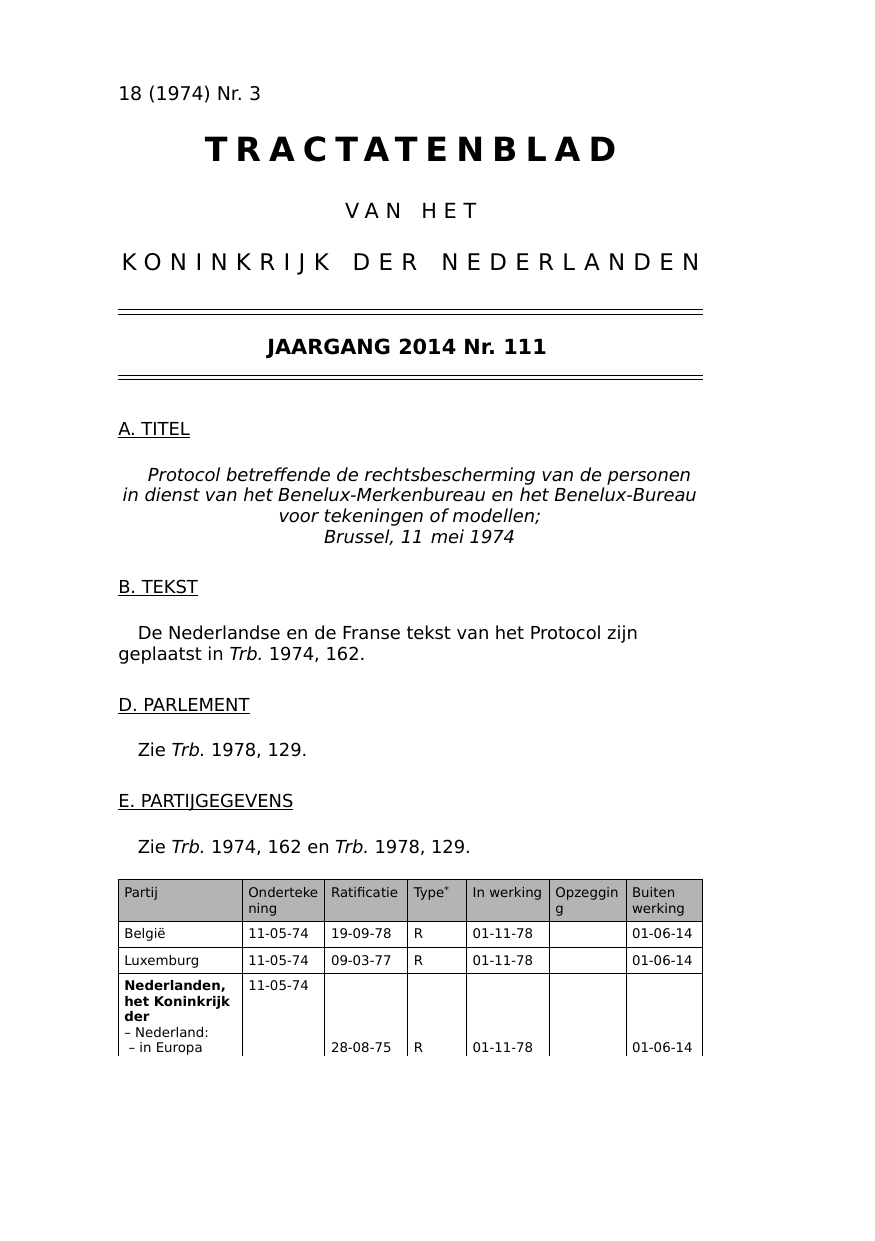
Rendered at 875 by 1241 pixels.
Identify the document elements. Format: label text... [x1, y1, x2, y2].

table_cell [627, 974, 702, 1025]
table_cell – in Europa [119, 1041, 242, 1056]
text 18 (1974) Nr. 3 [118, 83, 703, 105]
table_cell 28-08-75 [325, 1041, 407, 1056]
table_cell 19-09-78 [325, 922, 407, 947]
subtitle E. PARTIJGEGEVENS [118, 791, 703, 812]
table_header Ratificatie [325, 880, 407, 921]
table_cell België [119, 922, 242, 947]
table_cell 01-06-14 [627, 1041, 702, 1056]
text Zie Trb. 1974, 162 en Trb. 1978, 129. [118, 837, 703, 857]
table_cell – Nederland: [119, 1025, 242, 1041]
table_cell [550, 1041, 626, 1056]
table_cell 11-05-74 [243, 974, 324, 1025]
subtitle D. PARLEMENT [118, 694, 703, 715]
table_header Opzegging [550, 880, 626, 921]
subtitle A. TITEL [118, 419, 703, 439]
table_cell 11-05-74 [243, 922, 324, 947]
table_cell [550, 922, 626, 947]
text KONINKRIJK DER NEDERLANDEN [118, 249, 703, 276]
table_cell R [408, 948, 466, 973]
text Brussel, 11 mei 1974 [118, 527, 703, 547]
table_cell [467, 1025, 549, 1041]
table_cell [325, 974, 407, 1025]
text Zie Trb. 1978, 129. [118, 740, 703, 761]
table_header Partij [119, 880, 242, 921]
table_cell 01-11-78 [467, 948, 549, 973]
text TRACTATENBLAD [118, 130, 703, 169]
table_cell 01-06-14 [627, 922, 702, 947]
table_cell R [408, 1041, 466, 1056]
table_cell Nederlanden, het Koninkrijk der [119, 974, 242, 1025]
table_cell [408, 974, 466, 1025]
table_cell Luxemburg [119, 948, 242, 973]
table_header Ondertekening [243, 880, 324, 921]
table_header Buiten werking [627, 880, 702, 921]
table_cell R [408, 922, 466, 947]
table_cell [243, 1025, 324, 1041]
text VAN HET [118, 199, 703, 223]
table_cell 01-06-14 [627, 948, 702, 973]
table_cell 01-11-78 [467, 1041, 549, 1056]
table_cell [467, 974, 549, 1025]
text JAARGANG 2014 Nr. 111 [118, 335, 703, 359]
table_cell [408, 1025, 466, 1041]
table_cell [243, 1041, 324, 1056]
table_cell [550, 948, 626, 973]
table_cell [550, 1025, 626, 1041]
table_cell [325, 1025, 407, 1041]
table_cell 01-11-78 [467, 922, 549, 947]
table_header In werking [467, 880, 549, 921]
table_cell [627, 1025, 702, 1041]
table_cell [550, 974, 626, 1025]
text Protocol betreffende de rechtsbescherming van de personen in dienst van het Benelux-Merkenbureau en het Benelux-Bureau voor tekeningen of modellen; [118, 464, 703, 527]
table_cell 11-05-74 [243, 948, 324, 973]
text De Nederlandse en de Franse tekst van het Protocol zijn geplaatst in Trb. 1974, 162. [118, 623, 703, 664]
table_cell 09-03-77 [325, 948, 407, 973]
table_header Type* [408, 880, 466, 921]
subtitle B. TEKST [118, 577, 703, 598]
